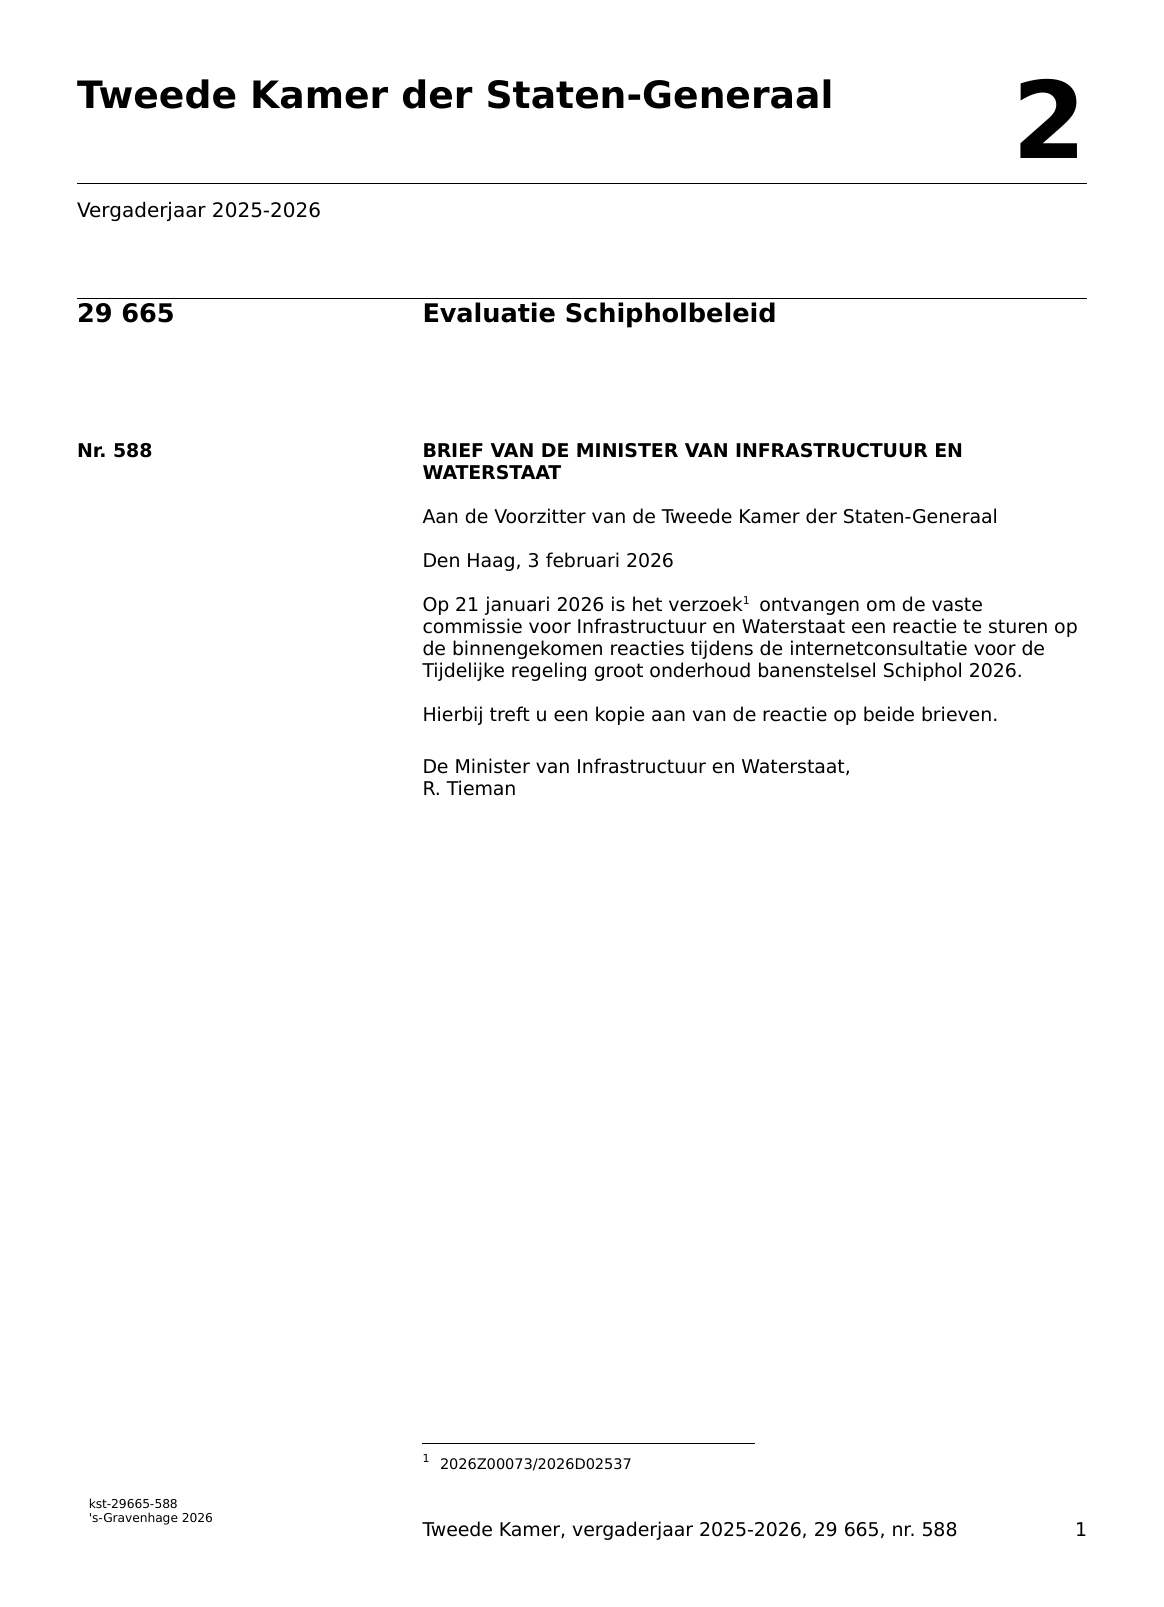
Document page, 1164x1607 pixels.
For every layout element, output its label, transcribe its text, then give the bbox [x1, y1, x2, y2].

subtitle 29 665 Evaluatie Schipholbeleid [77, 299, 1087, 329]
text 's-Gravenhage 2026 [88, 1511, 323, 1525]
table_header 2 [886, 59, 1087, 183]
table_cell Vergaderjaar 2025-2026 [77, 184, 1087, 298]
text Aan de Voorzitter van de Tweede Kamer der Staten-Generaal [422, 506, 1087, 528]
text Hierbij treft u een kopie aan van de reactie op beide brieven. [422, 704, 1087, 726]
text 2026Z00073/2026D02537 [422, 1452, 1087, 1474]
text Den Haag, 3 februari 2026 [422, 550, 1087, 572]
text De Minister van Infrastructuur en Waterstaat, R. Tieman [422, 756, 1087, 800]
subtitle Nr. 588 BRIEF VAN DE MINISTER VAN INFRASTRUCTUUR EN WATERSTAAT [77, 440, 1087, 484]
text Op 21 januari 2026 is het verzoek ontvangen om de vaste commissie voor Infrastructuur en Waterstaat een reactie te sturen op de binnengekomen reacties tijdens de internetconsultatie voor de Tijdelijke regeling groot onderhoud banenstelsel Schiphol 2026. [422, 594, 1087, 682]
table_header Tweede Kamer der Staten-Generaal [77, 59, 886, 183]
text kst-29665-588 [88, 1497, 323, 1511]
